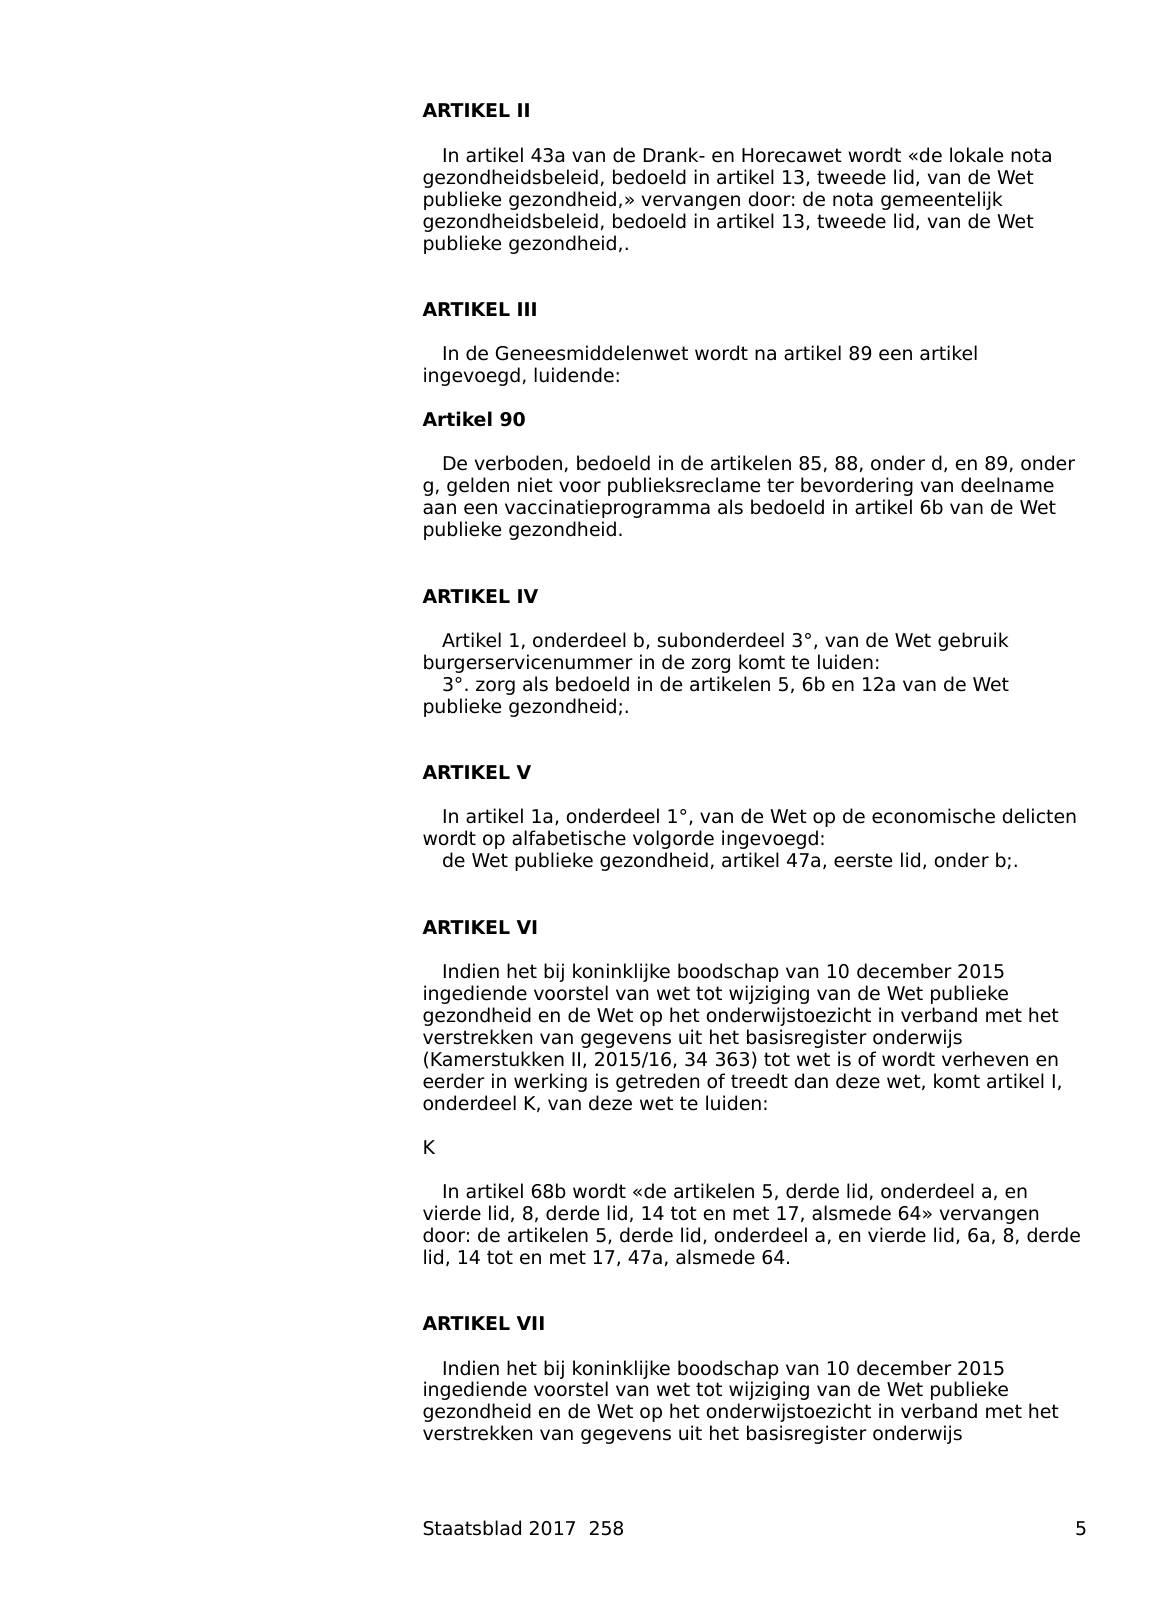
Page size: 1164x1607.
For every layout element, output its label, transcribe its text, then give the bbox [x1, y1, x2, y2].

text 3°. zorg als bedoeld in de artikelen 5, 6b en 12a van de Wet publieke gezondheid;. [422, 674, 1087, 718]
text In de Geneesmiddelenwet wordt na artikel 89 een artikel ingevoegd, luidende: [422, 343, 1087, 387]
text Artikel 1, onderdeel b, subonderdeel 3°, van de Wet gebruik burgerservicenummer in de zorg komt te luiden: [422, 630, 1087, 674]
subtitle ARTIKEL III [422, 299, 1087, 321]
subtitle ARTIKEL V [422, 762, 1087, 784]
subtitle Artikel 90 [422, 409, 1087, 431]
text Indien het bij koninklijke boodschap van 10 december 2015 ingediende voorstel van wet tot wijziging van de Wet publieke gezondheid en de Wet op het onderwijstoezicht in verband met het verstrekken van gegevens uit het basisregister onderwijs (Kamerstukken II, 2015/16, 34 363) tot wet is of wordt verheven en eerder in werking is getreden of treedt dan deze wet, komt artikel I, onderdeel K, van deze wet te luiden: [422, 961, 1087, 1114]
subtitle ARTIKEL IV [422, 586, 1087, 608]
text In artikel 1a, onderdeel 1°, van de Wet op de economische delicten wordt op alfabetische volgorde ingevoegd: [422, 806, 1087, 850]
text de Wet publieke gezondheid, artikel 47a, eerste lid, onder b;. [422, 850, 1087, 872]
text Indien het bij koninklijke boodschap van 10 december 2015 ingediende voorstel van wet tot wijziging van de Wet publieke gezondheid en de Wet op het onderwijstoezicht in verband met het verstrekken van gegevens uit het basisregister onderwijs [422, 1357, 1087, 1445]
text De verboden, bedoeld in de artikelen 85, 88, onder d, en 89, onder g, gelden niet voor publieksreclame ter bevordering van deelname aan een vaccinatieprogramma als bedoeld in artikel 6b van de Wet publieke gezondheid. [422, 453, 1087, 541]
text In artikel 68b wordt «de artikelen 5, derde lid, onderdeel a, en vierde lid, 8, derde lid, 14 tot en met 17, alsmede 64» vervangen door: de artikelen 5, derde lid, onderdeel a, en vierde lid, 6a, 8, derde lid, 14 tot en met 17, 47a, alsmede 64. [422, 1181, 1087, 1269]
text In artikel 43a van de Drank- en Horecawet wordt «de lokale nota gezondheidsbeleid, bedoeld in artikel 13, tweede lid, van de Wet publieke gezondheid,» vervangen door: de nota gemeentelijk gezondheidsbeleid, bedoeld in artikel 13, tweede lid, van de Wet publieke gezondheid,. [422, 144, 1087, 254]
subtitle ARTIKEL II [422, 100, 1087, 122]
subtitle ARTIKEL VII [422, 1313, 1087, 1335]
subtitle ARTIKEL VI [422, 917, 1087, 938]
text K [422, 1137, 1087, 1159]
